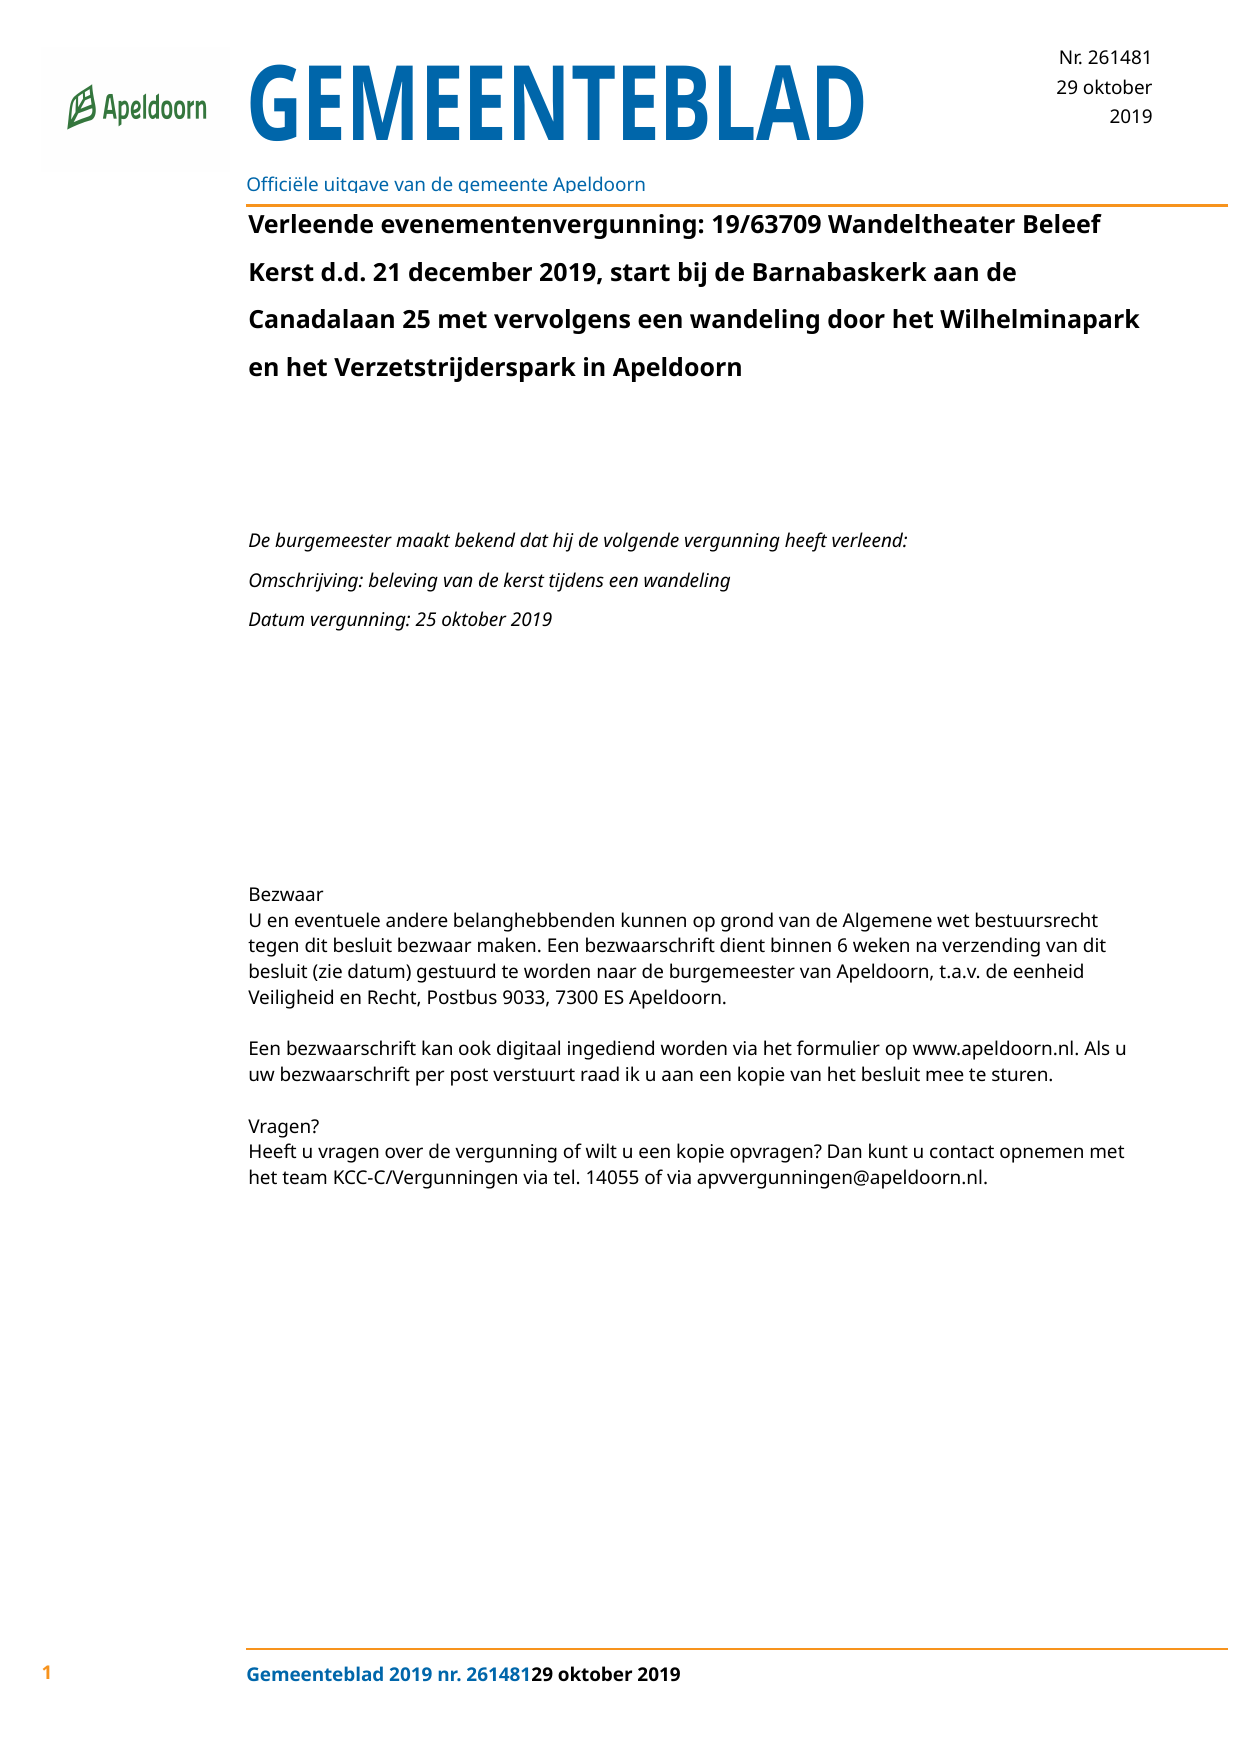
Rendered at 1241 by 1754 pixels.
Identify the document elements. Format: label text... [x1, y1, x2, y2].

text Vragen? [248, 1113, 1152, 1138]
text Datum vergunning: 25 oktober 2019 [248, 606, 1152, 632]
text Omschrijving: beleving van de kerst tijdens een wandeling [248, 567, 1152, 592]
text Verleende evenementenvergunning: 19/63709 Wandeltheater Beleef Kerst d.d. 21 december 2019, start bij de Barnabaskerk aan de Canadalaan 25 met vervolgens een wandeling door het Wilhelminapark en het Verzetstrijderspark in Apeldoorn [248, 207, 1152, 384]
picture [41, 47, 231, 172]
text De burgemeester maakt bekend dat hij de volgende vergunning heeft verleend: [248, 527, 1152, 553]
text U en eventuele andere belanghebbenden kunnen op grond van de Algemene wet bestuursrecht tegen dit besluit bezwaar maken. Een bezwaarschrift dient binnen 6 weken na verzending van dit besluit (zie datum) gestuurd te worden naar de burgemeester van Apeldoorn, t.a.v. de eenheid Veiligheid en Recht, Postbus 9033, 7300 ES Apeldoorn. [248, 907, 1152, 1010]
text Heeft u vragen over de vergunning of wilt u een kopie opvragen? Dan kunt u contact opnemen met het team KCC-C/Vergunningen via tel. 14055 of via apvvergunningen@apeldoorn.nl. [248, 1138, 1152, 1190]
text Een bezwaarschrift kan ook digitaal ingediend worden via het formulier op www.apeldoorn.nl. Als u uw bezwaarschrift per post verstuurt raad ik u aan een kopie van het besluit mee te sturen. [248, 1036, 1152, 1087]
text Bezwaar [248, 881, 1152, 907]
